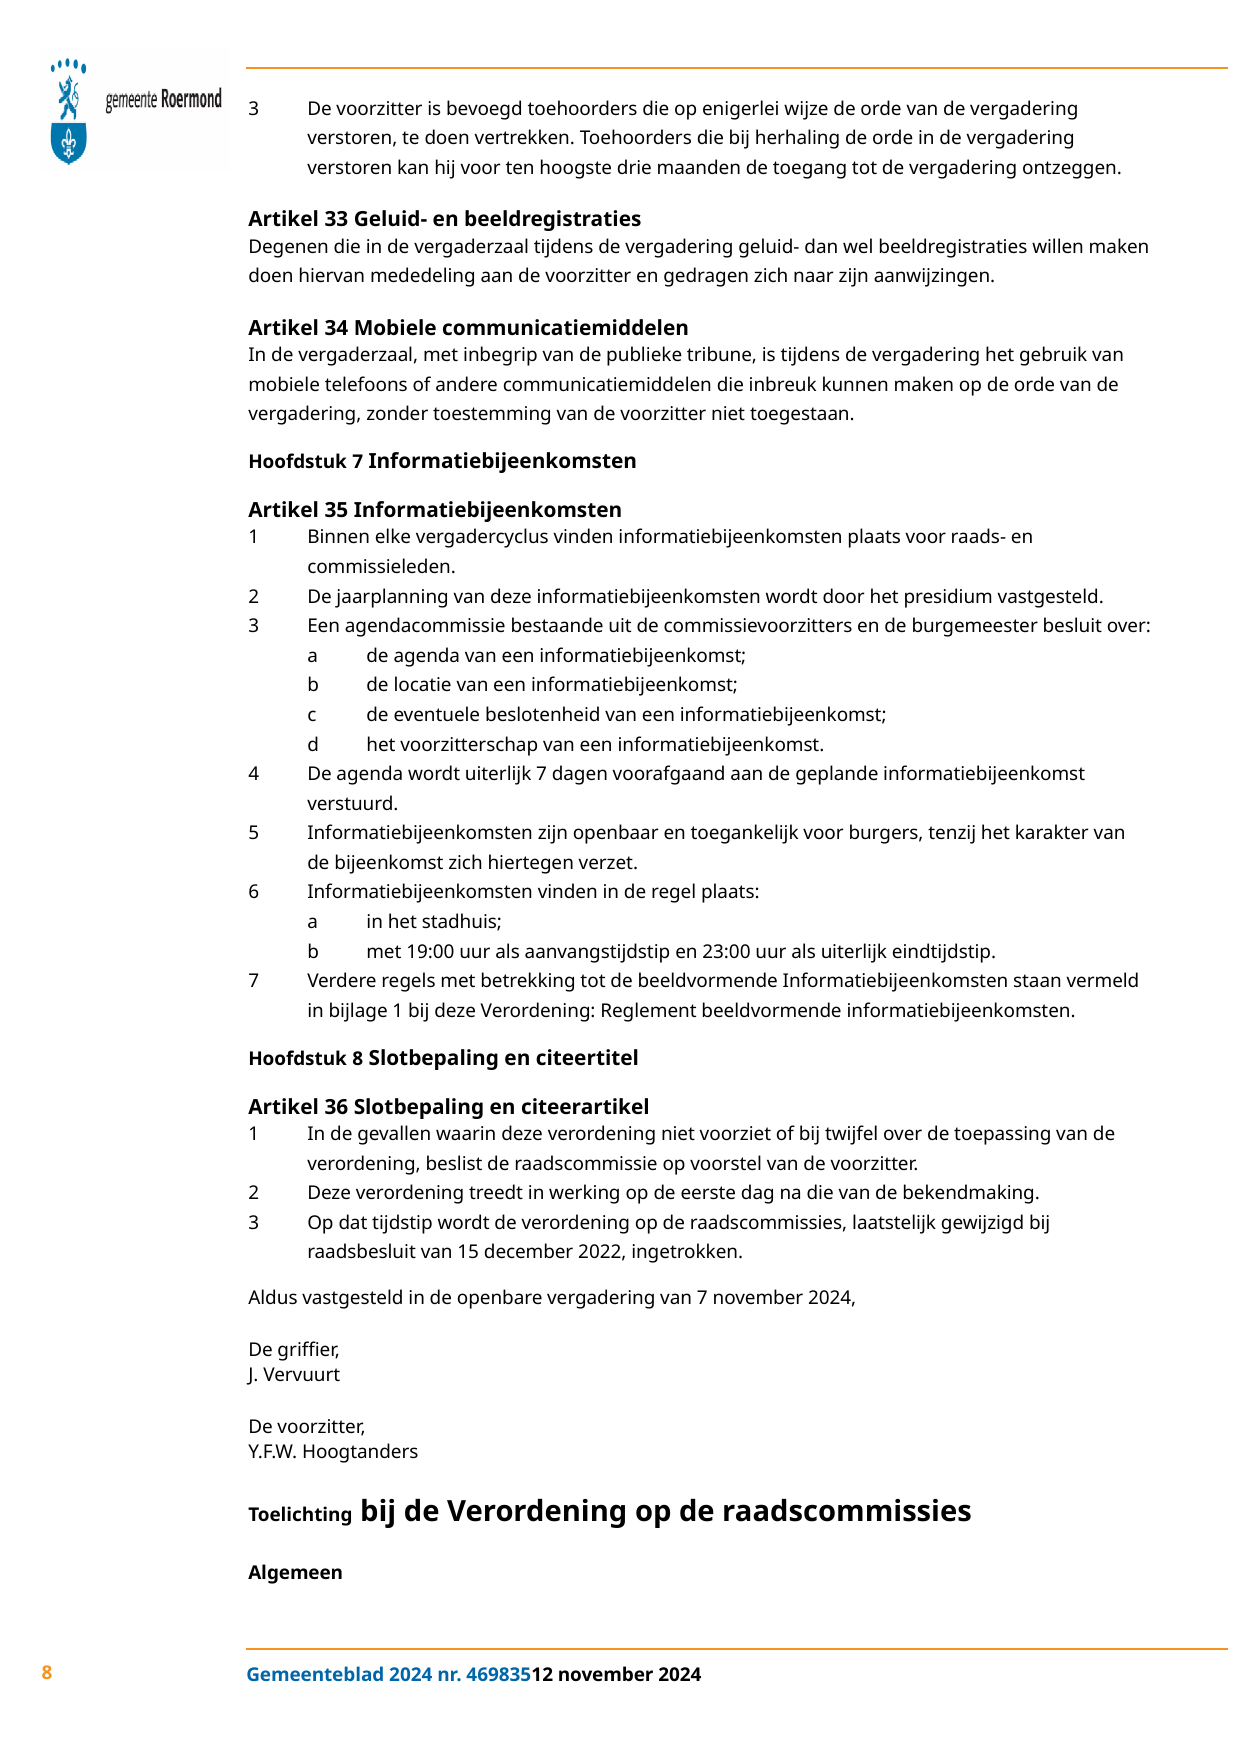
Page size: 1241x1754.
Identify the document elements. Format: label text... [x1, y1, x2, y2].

list De agenda wordt uiterlijk 7 dagen voorafgaand aan de geplande informatiebijeenkomst verstuurd. [248, 760, 1152, 816]
text Y.F.W. Hoogtanders [248, 1439, 1152, 1464]
text Hoofdstuk 7 Informatiebijeenkomsten [248, 446, 1152, 474]
list Deze verordening treedt in werking op de eerste dag na die van de bekendmaking. [248, 1179, 1152, 1205]
list Informatiebijeenkomsten vinden in de regel plaats: [248, 879, 1152, 904]
list het voorzitterschap van een informatiebijeenkomst. [307, 731, 1152, 757]
list de eventuele beslotenheid van een informatiebijeenkomst; [307, 701, 1152, 727]
list De jaarplanning van deze informatiebijeenkomsten wordt door het presidium vastgesteld. [248, 583, 1152, 609]
text Artikel 33 Geluid- en beeldregistraties [248, 204, 1152, 233]
text Artikel 34 Mobiele communicatiemiddelen [248, 313, 1152, 341]
list de locatie van een informatiebijeenkomst; [307, 672, 1152, 697]
text Toelichting bij de Verordening op de raadscommissies [248, 1490, 1152, 1530]
picture [41, 47, 231, 172]
list in het stadhuis; [307, 908, 1152, 934]
text Degenen die in de vergaderzaal tijdens de vergadering geluid- dan wel beeldregistraties willen maken doen hiervan mededeling aan de voorzitter en gedragen zich naar zijn aanwijzingen. [248, 233, 1152, 288]
list met 19:00 uur als aanvangstijdstip en 23:00 uur als uiterlijk eindtijdstip. [307, 938, 1152, 964]
list Informatiebijeenkomsten zijn openbaar en toegankelijk voor burgers, tenzij het karakter van de bijeenkomst zich hiertegen verzet. [248, 819, 1152, 875]
list Binnen elke vergadercyclus vinden informatiebijeenkomsten plaats voor raads- en commissieleden. [248, 524, 1152, 579]
text Hoofdstuk 8 Slotbepaling en citeertitel [248, 1043, 1152, 1071]
list Een agendacommissie bestaande uit de commissievoorzitters en de burgemeester besluit over: [248, 612, 1152, 638]
text De griffier, [248, 1336, 1152, 1362]
list de agenda van een informatiebijeenkomst; [307, 642, 1152, 668]
text Artikel 36 Slotbepaling en citeerartikel [248, 1092, 1152, 1120]
list De voorzitter is bevoegd toehoorders die op enigerlei wijze de orde van de vergadering verstoren, te doen vertrekken. Toehoorders die bij herhaling de orde in de vergadering verstoren kan hij voor ten hoogste drie maanden de toegang tot de vergadering ontzeggen. [248, 95, 1152, 180]
text Aldus vastgesteld in de openbare vergadering van 7 november 2024, [248, 1284, 1152, 1310]
text In de vergaderzaal, met inbegrip van de publieke tribune, is tijdens de vergadering het gebruik van mobiele telefoons of andere communicatiemiddelen die inbreuk kunnen maken op de orde van de vergadering, zonder toestemming van de voorzitter niet toegestaan. [248, 341, 1152, 426]
list Op dat tijdstip wordt de verordening op de raadscommissies, laatstelijk gewijzigd bij raadsbesluit van 15 december 2022, ingetrokken. [248, 1209, 1152, 1264]
list Verdere regels met betrekking tot de beeldvormende Informatiebijeenkomsten staan vermeld in bijlage 1 bij deze Verordening: Reglement beeldvormende informatiebijeenkomsten. [248, 967, 1152, 1023]
text Algemeen [248, 1559, 1152, 1585]
text J. Vervuurt [248, 1362, 1152, 1387]
text Artikel 35 Informatiebijeenkomsten [248, 495, 1152, 524]
list In de gevallen waarin deze verordening niet voorziet of bij twijfel over de toepassing van de verordening, beslist de raadscommissie op voorstel van de voorzitter. [248, 1120, 1152, 1176]
text De voorzitter, [248, 1413, 1152, 1439]
